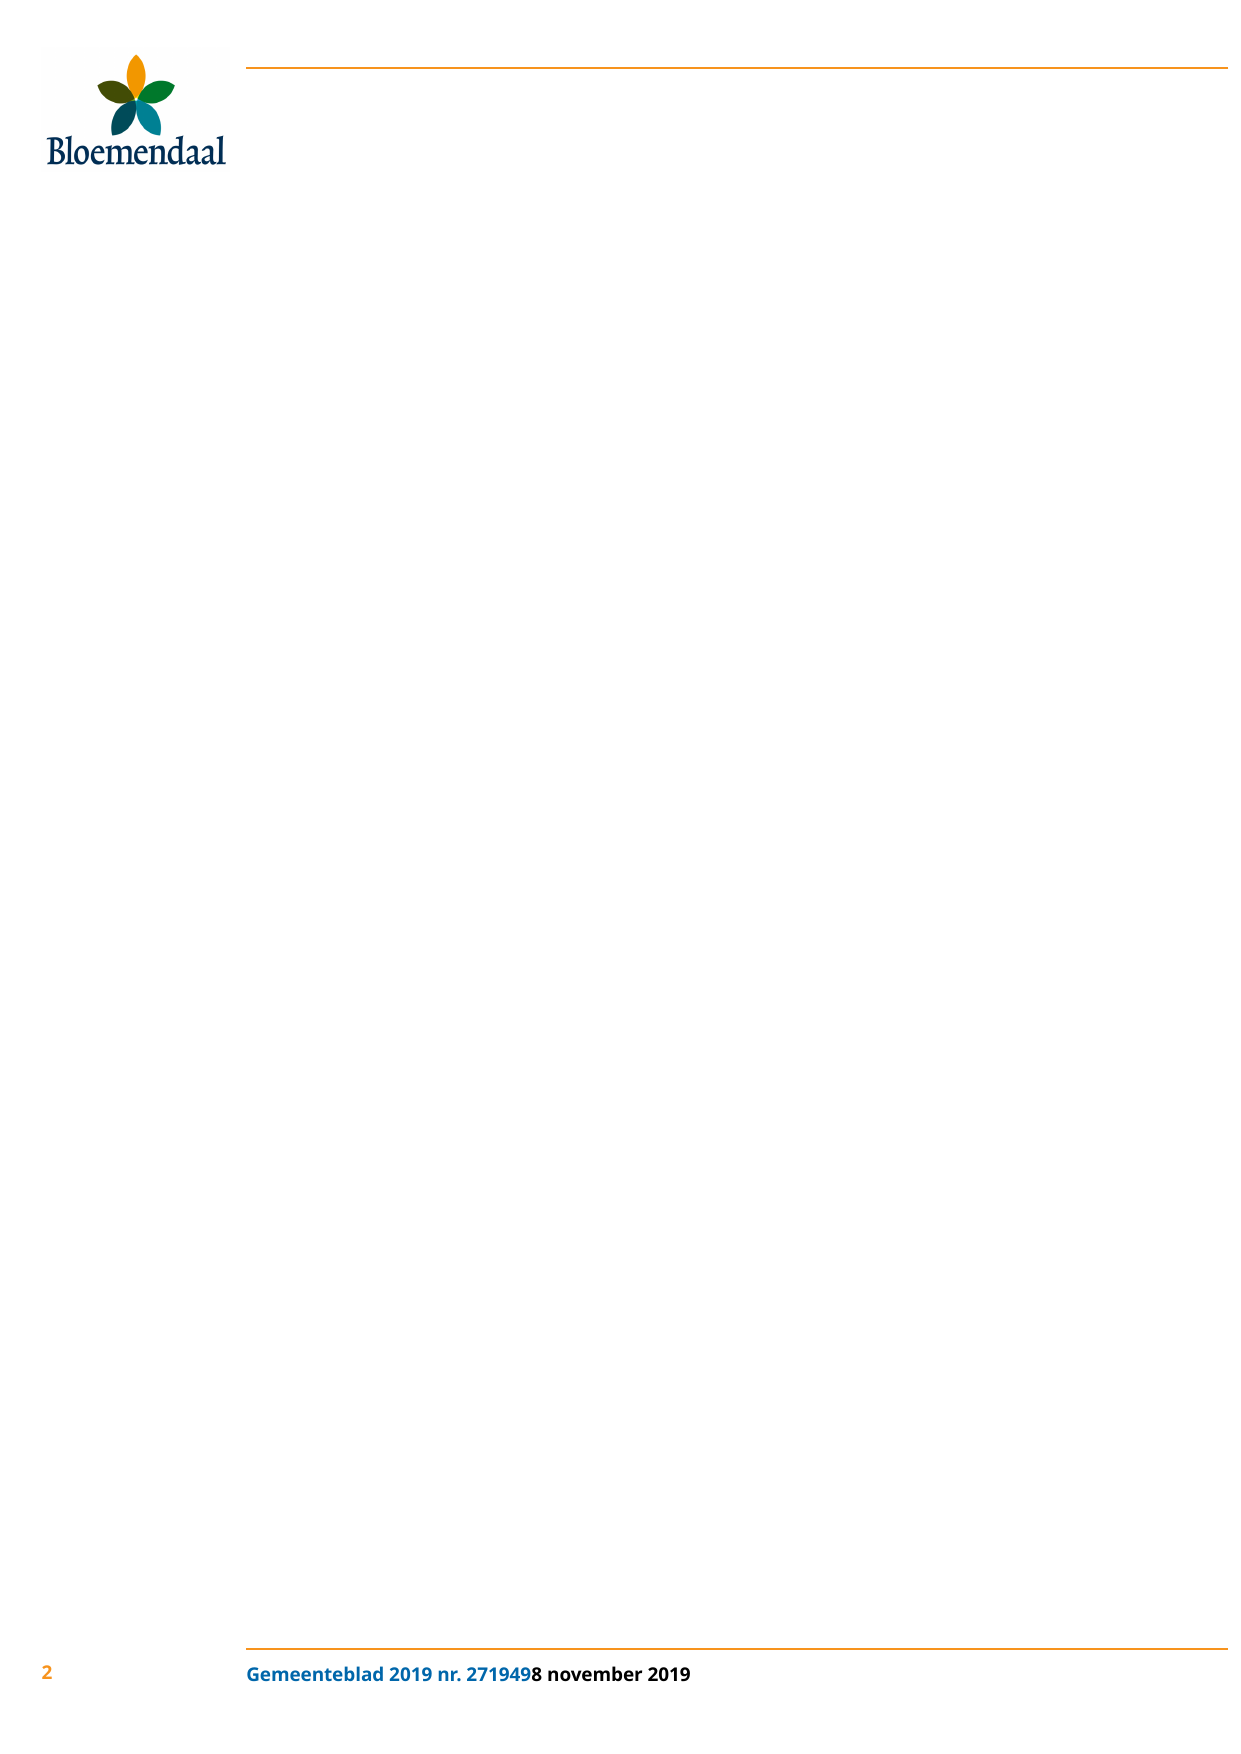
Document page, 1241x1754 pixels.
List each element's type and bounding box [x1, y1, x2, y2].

picture [41, 47, 231, 172]
